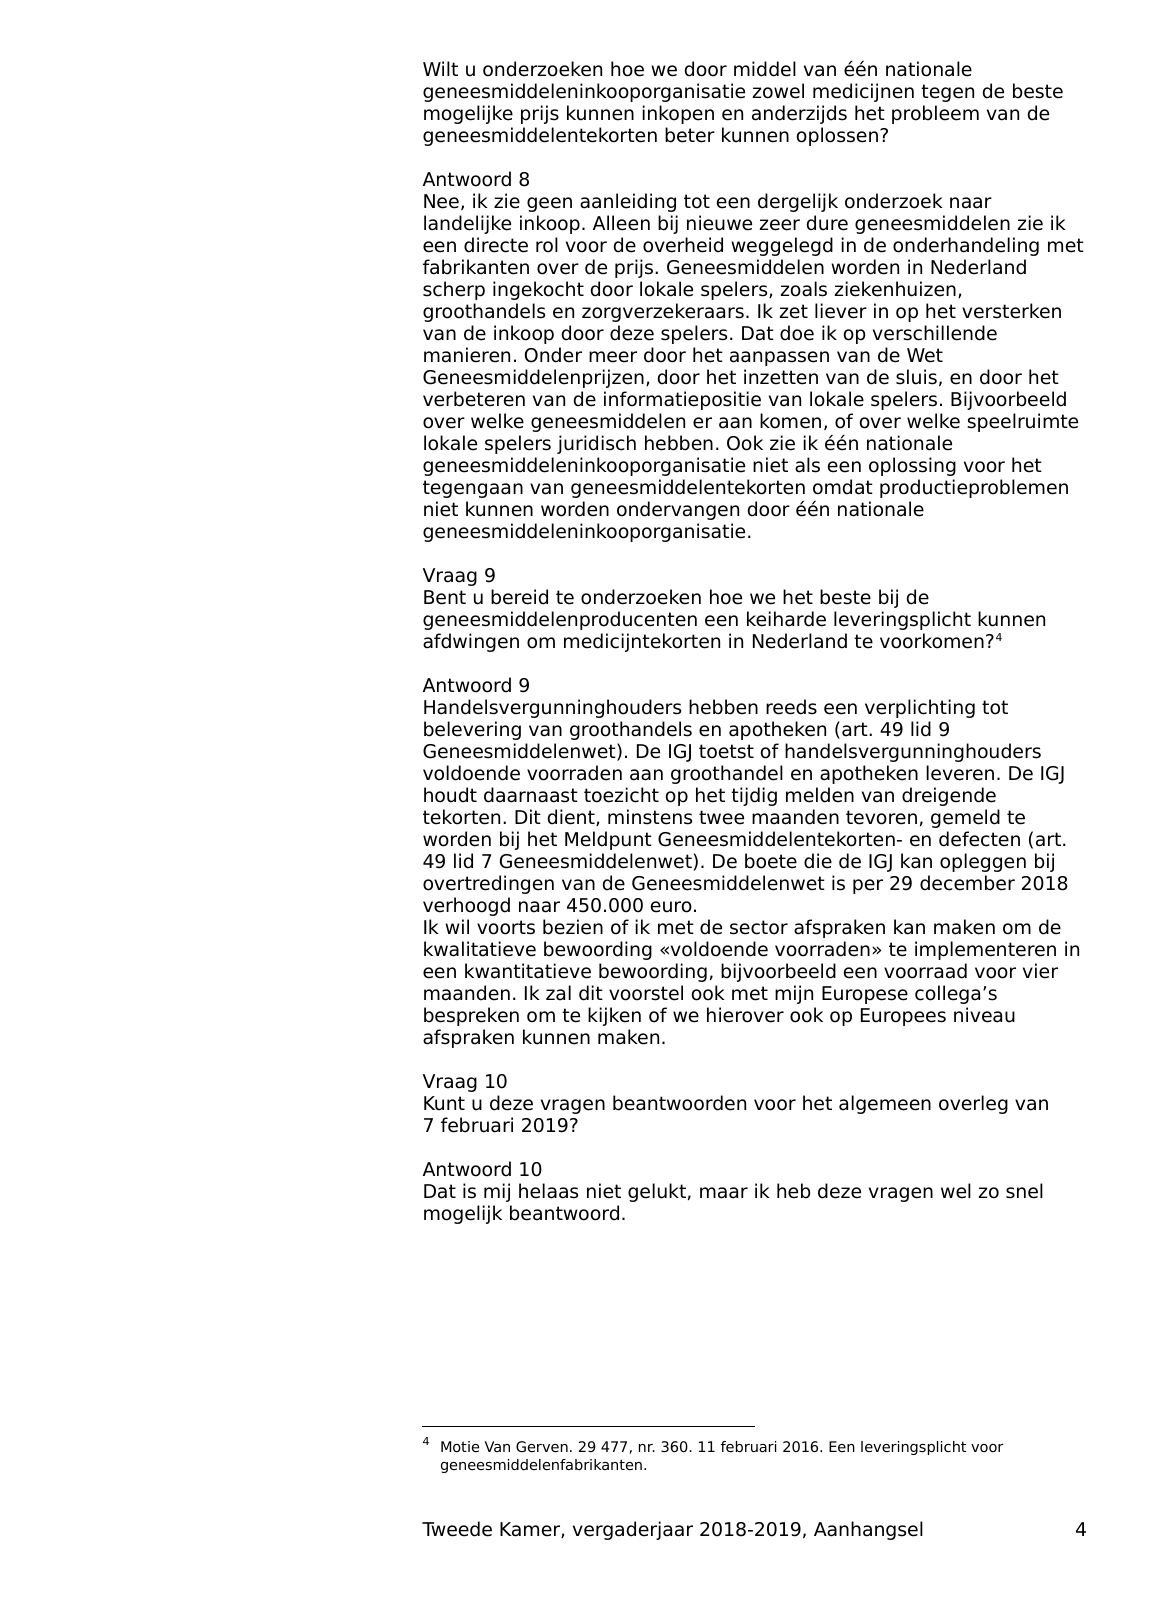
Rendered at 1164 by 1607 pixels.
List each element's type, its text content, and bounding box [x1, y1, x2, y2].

text Antwoord 8 [422, 169, 1087, 191]
text Wilt u onderzoeken hoe we door middel van één nationale geneesmiddeleninkooporganisatie zowel medicijnen tegen de beste mogelijke prijs kunnen inkopen en anderzijds het probleem van de geneesmiddelentekorten beter kunnen oplossen? [422, 59, 1087, 147]
text Dat is mij helaas niet gelukt, maar ik heb deze vragen wel zo snel mogelijk beantwoord. [422, 1181, 1087, 1225]
text Antwoord 10 [422, 1159, 1087, 1181]
text Bent u bereid te onderzoeken hoe we het beste bij de geneesmiddelenproducenten een keiharde leveringsplicht kunnen afdwingen om medicijntekorten in Nederland te voorkomen? [422, 587, 1087, 653]
text Ik wil voorts bezien of ik met de sector afspraken kan maken om de kwalitatieve bewoording «voldoende voorraden» te implementeren in een kwantitatieve bewoording, bijvoorbeeld een voorraad voor vier maanden. Ik zal dit voorstel ook met mijn Europese collega’s bespreken om te kijken of we hierover ook op Europees niveau afspraken kunnen maken. [422, 917, 1087, 1049]
text Vraag 9 [422, 565, 1087, 587]
text Antwoord 9 [422, 675, 1087, 697]
text Motie Van Gerven. 29 477, nr. 360. 11 februari 2016. Een leveringsplicht voor geneesmiddelenfabrikanten. [422, 1435, 1087, 1474]
text Nee, ik zie geen aanleiding tot een dergelijk onderzoek naar landelijke inkoop. Alleen bij nieuwe zeer dure geneesmiddelen zie ik een directe rol voor de overheid weggelegd in de onderhandeling met fabrikanten over de prijs. Geneesmiddelen worden in Nederland scherp ingekocht door lokale spelers, zoals ziekenhuizen, groothandels en zorgverzekeraars. Ik zet liever in op het versterken van de inkoop door deze spelers. Dat doe ik op verschillende manieren. Onder meer door het aanpassen van de Wet Geneesmiddelenprijzen, door het inzetten van de sluis, en door het verbeteren van de informatiepositie van lokale spelers. Bijvoorbeeld over welke geneesmiddelen er aan komen, of over welke speelruimte lokale spelers juridisch hebben. Ook zie ik één nationale geneesmiddeleninkooporganisatie niet als een oplossing voor het tegengaan van geneesmiddelentekorten omdat productieproblemen niet kunnen worden ondervangen door één nationale geneesmiddeleninkooporganisatie. [422, 191, 1087, 543]
text Vraag 10 [422, 1071, 1087, 1093]
text Handelsvergunninghouders hebben reeds een verplichting tot belevering van groothandels en apotheken (art. 49 lid 9 Geneesmiddelenwet). De IGJ toetst of handelsvergunninghouders voldoende voorraden aan groothandel en apotheken leveren. De IGJ houdt daarnaast toezicht op het tijdig melden van dreigende tekorten. Dit dient, minstens twee maanden tevoren, gemeld te worden bij het Meldpunt Geneesmiddelentekorten- en defecten (art. 49 lid 7 Geneesmiddelenwet). De boete die de IGJ kan opleggen bij overtredingen van de Geneesmiddelenwet is per 29 december 2018 verhoogd naar 450.000 euro. [422, 697, 1087, 917]
text Kunt u deze vragen beantwoorden voor het algemeen overleg van 7 februari 2019? [422, 1093, 1087, 1137]
